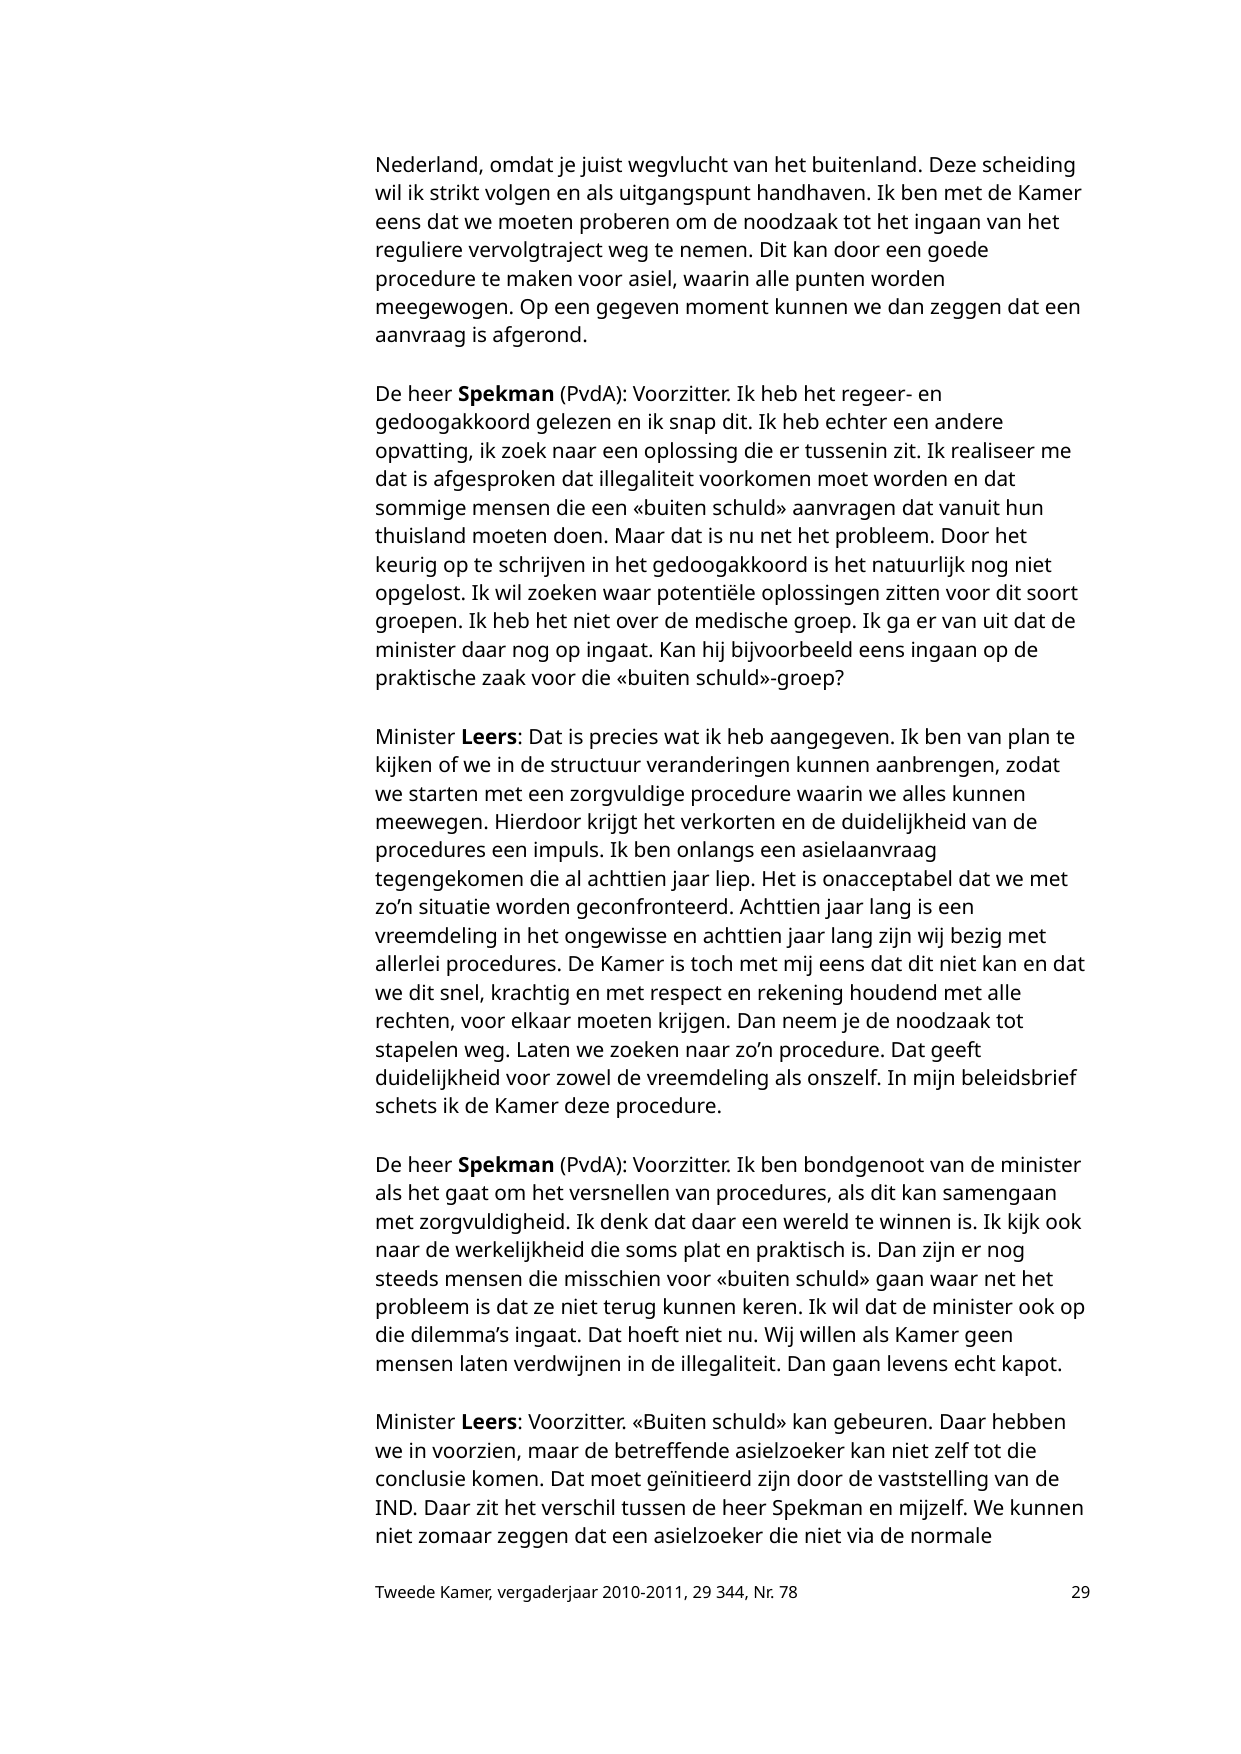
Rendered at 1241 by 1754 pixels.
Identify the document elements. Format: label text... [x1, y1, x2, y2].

text De heer Spekman (PvdA): Voorzitter. Ik ben bondgenoot van de minister als het gaat om het versnellen van procedures, als dit kan samengaan met zorgvuldigheid. Ik denk dat daar een wereld te winnen is. Ik kijk ook naar de werkelijkheid die soms plat en praktisch is. Dan zijn er nog steeds mensen die misschien voor «buiten schuld» gaan waar net het probleem is dat ze niet terug kunnen keren. Ik wil dat de minister ook op die dilemma’s ingaat. Dat hoeft niet nu. Wij willen als Kamer geen mensen laten verdwijnen in de illegaliteit. Dan gaan levens echt kapot. [375, 1150, 1090, 1377]
text De heer Spekman (PvdA): Voorzitter. Ik heb het regeer- en gedoogakkoord gelezen en ik snap dit. Ik heb echter een andere opvatting, ik zoek naar een oplossing die er tussenin zit. Ik realiseer me dat is afgesproken dat illegaliteit voorkomen moet worden en dat sommige mensen die een «buiten schuld» aanvragen dat vanuit hun thuisland moeten doen. Maar dat is nu net het probleem. Door het keurig op te schrijven in het gedoogakkoord is het natuurlijk nog niet opgelost. Ik wil zoeken waar potentiële oplossingen zitten voor dit soort groepen. Ik heb het niet over de medische groep. Ik ga er van uit dat de minister daar nog op ingaat. Kan hij bijvoorbeeld eens ingaan op de praktische zaak voor die «buiten schuld»-groep? [375, 379, 1090, 692]
text Minister Leers: Voorzitter. «Buiten schuld» kan gebeuren. Daar hebben we in voorzien, maar de betreffende asielzoeker kan niet zelf tot die conclusie komen. Dat moet geïnitieerd zijn door de vaststelling van de IND. Daar zit het verschil tussen de heer Spekman en mijzelf. We kunnen niet zomaar zeggen dat een asielzoeker die niet via de normale [375, 1407, 1090, 1550]
text Nederland, omdat je juist wegvlucht van het buitenland. Deze scheiding wil ik strikt volgen en als uitgangspunt handhaven. Ik ben met de Kamer eens dat we moeten proberen om de noodzaak tot het ingaan van het reguliere vervolgtraject weg te nemen. Dit kan door een goede procedure te maken voor asiel, waarin alle punten worden meegewogen. Op een gegeven moment kunnen we dan zeggen dat een aanvraag is afgerond. [375, 150, 1090, 349]
text Minister Leers: Dat is precies wat ik heb aangegeven. Ik ben van plan te kijken of we in de structuur veranderingen kunnen aanbrengen, zodat we starten met een zorgvuldige procedure waarin we alles kunnen meewegen. Hierdoor krijgt het verkorten en de duidelijkheid van de procedures een impuls. Ik ben onlangs een asielaanvraag tegengekomen die al achttien jaar liep. Het is onacceptabel dat we met zo’n situatie worden geconfronteerd. Achttien jaar lang is een vreemdeling in het ongewisse en achttien jaar lang zijn wij bezig met allerlei procedures. De Kamer is toch met mij eens dat dit niet kan en dat we dit snel, krachtig en met respect en rekening houdend met alle rechten, voor elkaar moeten krijgen. Dan neem je de noodzaak tot stapelen weg. Laten we zoeken naar zo’n procedure. Dat geeft duidelijkheid voor zowel de vreemdeling als onszelf. In mijn beleidsbrief schets ik de Kamer deze procedure. [375, 722, 1090, 1120]
